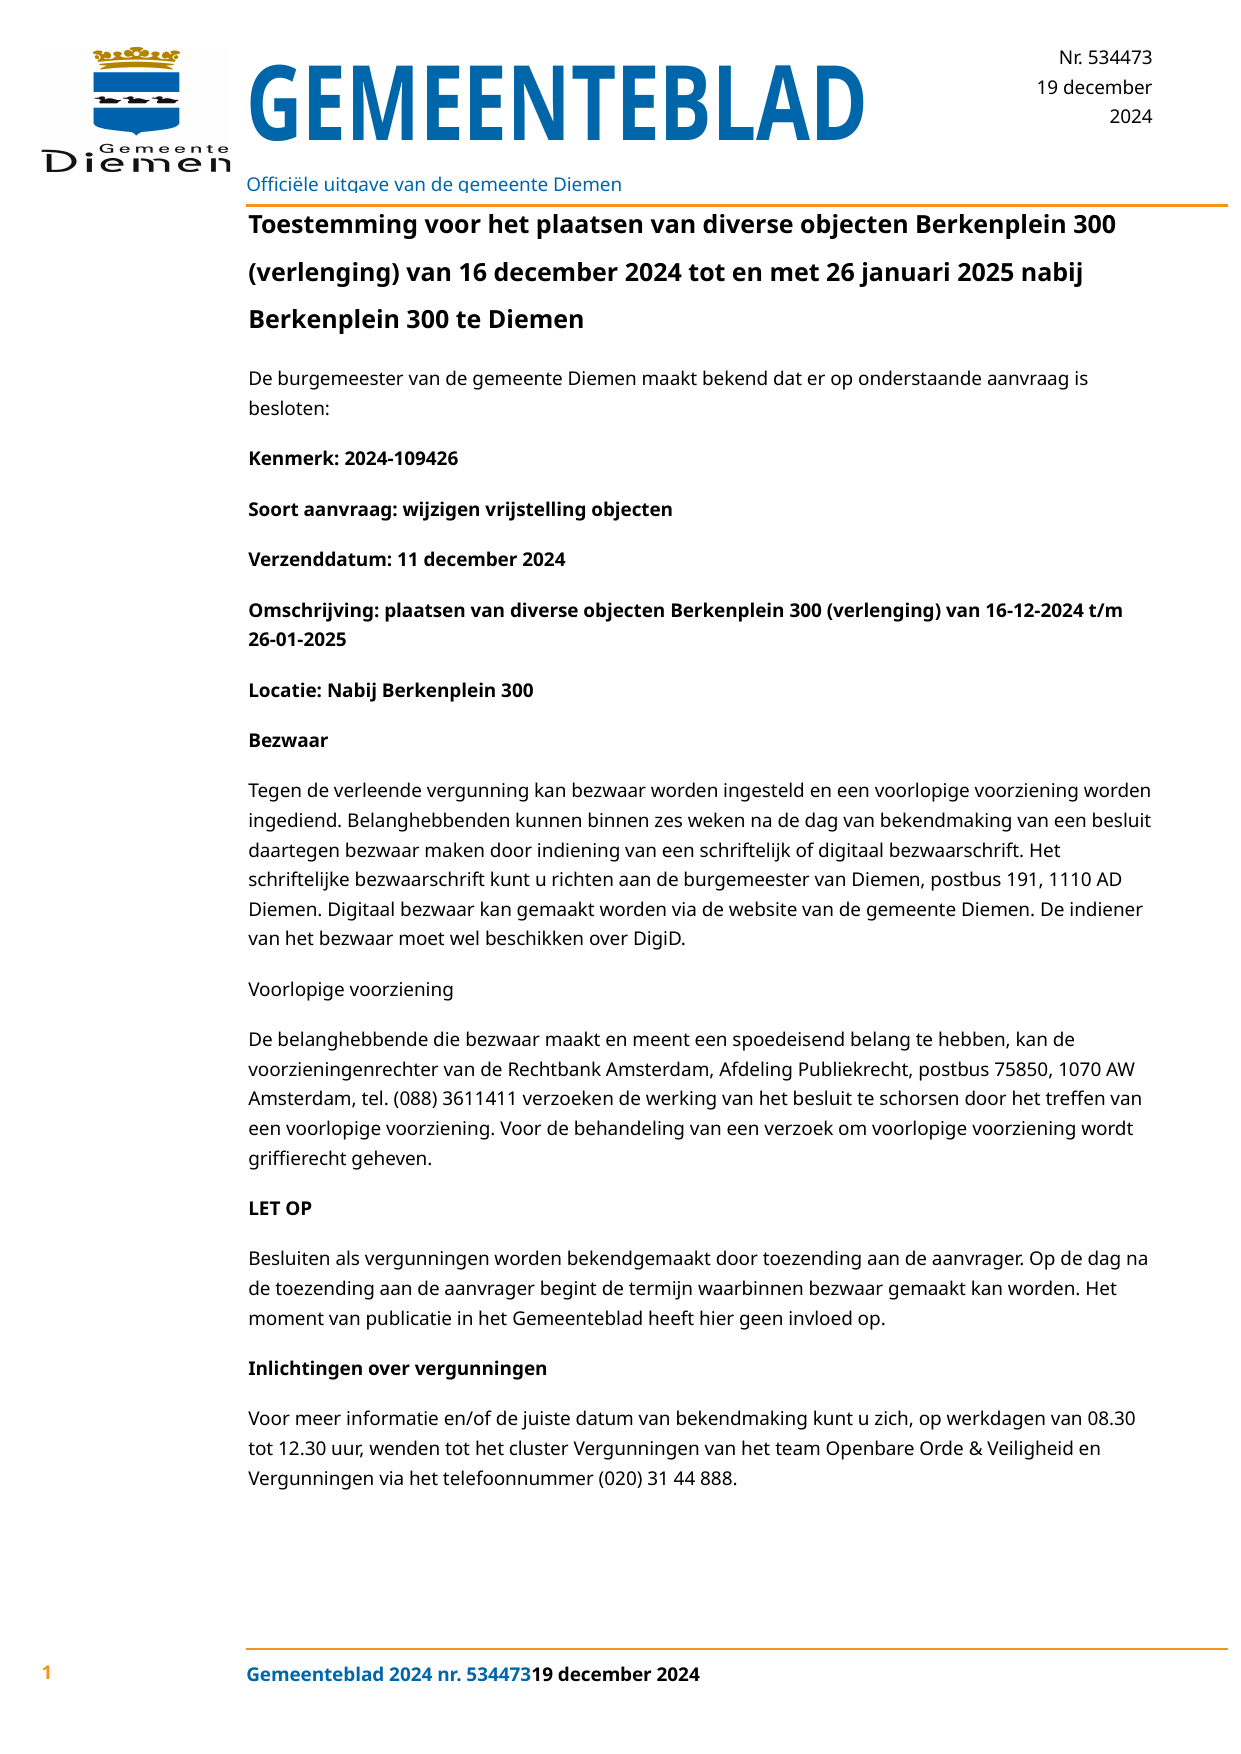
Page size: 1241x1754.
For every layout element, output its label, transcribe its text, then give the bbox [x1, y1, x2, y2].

text Tegen de verleende vergunning kan bezwaar worden ingesteld en een voorlopige voorziening worden ingediend. Belanghebbenden kunnen binnen zes weken na de dag van bekendmaking van een besluit daartegen bezwaar maken door indiening van een schriftelijk of digitaal bezwaarschrift. Het schriftelijke bezwaarschrift kunt u richten aan de burgemeester van Diemen, postbus 191, 1110 AD Diemen. Digitaal bezwaar kan gemaakt worden via de website van de gemeente Diemen. De indiener van het bezwaar moet wel beschikken over DigiD. [248, 778, 1152, 951]
picture [41, 47, 231, 172]
text Soort aanvraag: wijzigen vrijstelling objecten [248, 496, 1152, 522]
text De burgemeester van de gemeente Diemen maakt bekend dat er op onderstaande aanvraag is besloten: [248, 366, 1152, 421]
text LET OP [248, 1195, 1152, 1221]
text Locatie: Nabij Berkenplein 300 [248, 677, 1152, 702]
text Bezwaar [248, 727, 1152, 753]
text Inlichtingen over vergunningen [248, 1355, 1152, 1381]
text Voorlopige voorziening [248, 976, 1152, 1002]
text Voor meer informatie en/of de juiste datum van bekendmaking kunt u zich, op werkdagen van 08.30 tot 12.30 uur, wenden tot het cluster Vergunningen van het team Openbare Orde & Veiligheid en Vergunningen via het telefoonnummer (020) 31 44 888. [248, 1406, 1152, 1490]
text Omschrijving: plaatsen van diverse objecten Berkenplein 300 (verlenging) van 16-12-2024 t/m 26-01-2025 [248, 597, 1152, 652]
text Besluiten als vergunningen worden bekendgemaakt door toezending aan de aanvrager. Op de dag na de toezending aan de aanvrager begint de termijn waarbinnen bezwaar gemaakt kan worden. Het moment van publicatie in het Gemeenteblad heeft hier geen invloed op. [248, 1246, 1152, 1330]
text Verzenddatum: 11 december 2024 [248, 546, 1152, 572]
text De belanghebbende die bezwaar maakt en meent een spoedeisend belang te hebben, kan de voorzieningenrechter van de Rechtbank Amsterdam, Afdeling Publiekrecht, postbus 75850, 1070 AW Amsterdam, tel. (088) 3611411 verzoeken de werking van het besluit te schorsen door het treffen van een voorlopige voorziening. Voor de behandeling van een verzoek om voorlopige voorziening wordt griffierecht geheven. [248, 1026, 1152, 1170]
text Kenmerk: 2024-109426 [248, 446, 1152, 471]
text Toestemming voor het plaatsen van diverse objecten Berkenplein 300 (verlenging) van 16 december 2024 tot en met 26 januari 2025 nabij Berkenplein 300 te Diemen [248, 207, 1152, 336]
